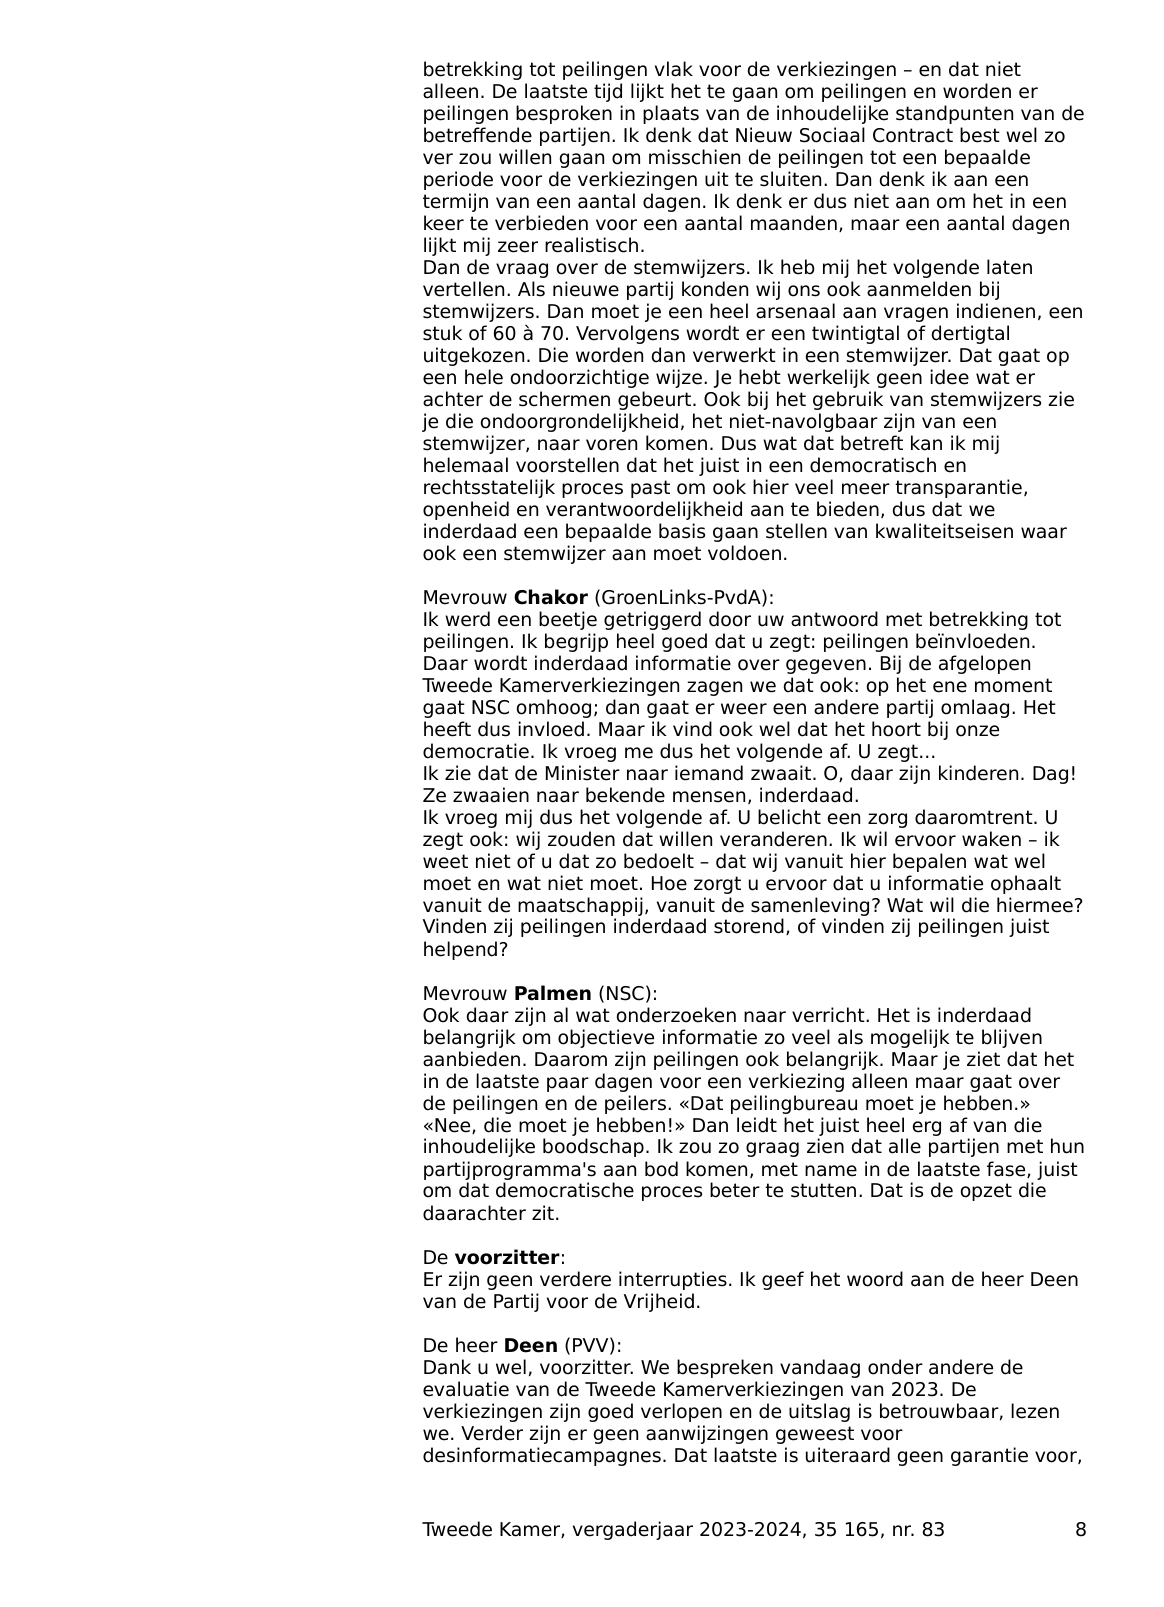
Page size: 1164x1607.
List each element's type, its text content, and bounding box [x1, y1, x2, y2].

text Dank u wel, voorzitter. We bespreken vandaag onder andere de evaluatie van de Tweede Kamerverkiezingen van 2023. De verkiezingen zijn goed verlopen en de uitslag is betrouwbaar, lezen we. Verder zijn er geen aanwijzingen geweest voor desinformatiecampagnes. Dat laatste is uiteraard geen garantie voor, [422, 1357, 1087, 1467]
text De heer Deen (PVV): [422, 1335, 1087, 1357]
text Ik vroeg mij dus het volgende af. U belicht een zorg daaromtrent. U zegt ook: wij zouden dat willen veranderen. Ik wil ervoor waken – ik weet niet of u dat zo bedoelt – dat wij vanuit hier bepalen wat wel moet en wat niet moet. Hoe zorgt u ervoor dat u informatie ophaalt vanuit de maatschappij, vanuit de samenleving? Wat wil die hiermee? Vinden zij peilingen inderdaad storend, of vinden zij peilingen juist helpend? [422, 807, 1087, 960]
text Ook daar zijn al wat onderzoeken naar verricht. Het is inderdaad belangrijk om objectieve informatie zo veel als mogelijk te blijven aanbieden. Daarom zijn peilingen ook belangrijk. Maar je ziet dat het in de laatste paar dagen voor een verkiezing alleen maar gaat over de peilingen en de peilers. «Dat peilingbureau moet je hebben.» «Nee, die moet je hebben!» Dan leidt het juist heel erg af van die inhoudelijke boodschap. Ik zou zo graag zien dat alle partijen met hun partijprogramma's aan bod komen, met name in de laatste fase, juist om dat democratische proces beter te stutten. Dat is de opzet die daarachter zit. [422, 1004, 1087, 1224]
text Ik werd een beetje getriggerd door uw antwoord met betrekking tot peilingen. Ik begrijp heel goed dat u zegt: peilingen beïnvloeden. Daar wordt inderdaad informatie over gegeven. Bij de afgelopen Tweede Kamerverkiezingen zagen we dat ook: op het ene moment gaat NSC omhoog; dan gaat er weer een andere partij omlaag. Het heeft dus invloed. Maar ik vind ook wel dat het hoort bij onze democratie. Ik vroeg me dus het volgende af. U zegt... [422, 609, 1087, 763]
text Mevrouw Chakor (GroenLinks-PvdA): [422, 587, 1087, 609]
text betrekking tot peilingen vlak voor de verkiezingen – en dat niet alleen. De laatste tijd lijkt het te gaan om peilingen en worden er peilingen besproken in plaats van de inhoudelijke standpunten van de betreffende partijen. Ik denk dat Nieuw Sociaal Contract best wel zo ver zou willen gaan om misschien de peilingen tot een bepaalde periode voor de verkiezingen uit te sluiten. Dan denk ik aan een termijn van een aantal dagen. Ik denk er dus niet aan om het in een keer te verbieden voor een aantal maanden, maar een aantal dagen lijkt mij zeer realistisch. [422, 59, 1087, 257]
text Dan de vraag over de stemwijzers. Ik heb mij het volgende laten vertellen. Als nieuwe partij konden wij ons ook aanmelden bij stemwijzers. Dan moet je een heel arsenaal aan vragen indienen, een stuk of 60 à 70. Vervolgens wordt er een twintigtal of dertigtal uitgekozen. Die worden dan verwerkt in een stemwijzer. Dat gaat op een hele ondoorzichtige wijze. Je hebt werkelijk geen idee wat er achter de schermen gebeurt. Ook bij het gebruik van stemwijzers zie je die ondoorgrondelijkheid, het niet-navolgbaar zijn van een stemwijzer, naar voren komen. Dus wat dat betreft kan ik mij helemaal voorstellen dat het juist in een democratisch en rechtsstatelijk proces past om ook hier veel meer transparantie, openheid en verantwoordelijkheid aan te bieden, dus dat we inderdaad een bepaalde basis gaan stellen van kwaliteitseisen waar ook een stemwijzer aan moet voldoen. [422, 257, 1087, 564]
text Mevrouw Palmen (NSC): [422, 983, 1087, 1004]
text Er zijn geen verdere interrupties. Ik geef het woord aan de heer Deen van de Partij voor de Vrijheid. [422, 1268, 1087, 1312]
text Ik zie dat de Minister naar iemand zwaait. O, daar zijn kinderen. Dag! Ze zwaaien naar bekende mensen, inderdaad. [422, 763, 1087, 807]
text De voorzitter: [422, 1247, 1087, 1268]
